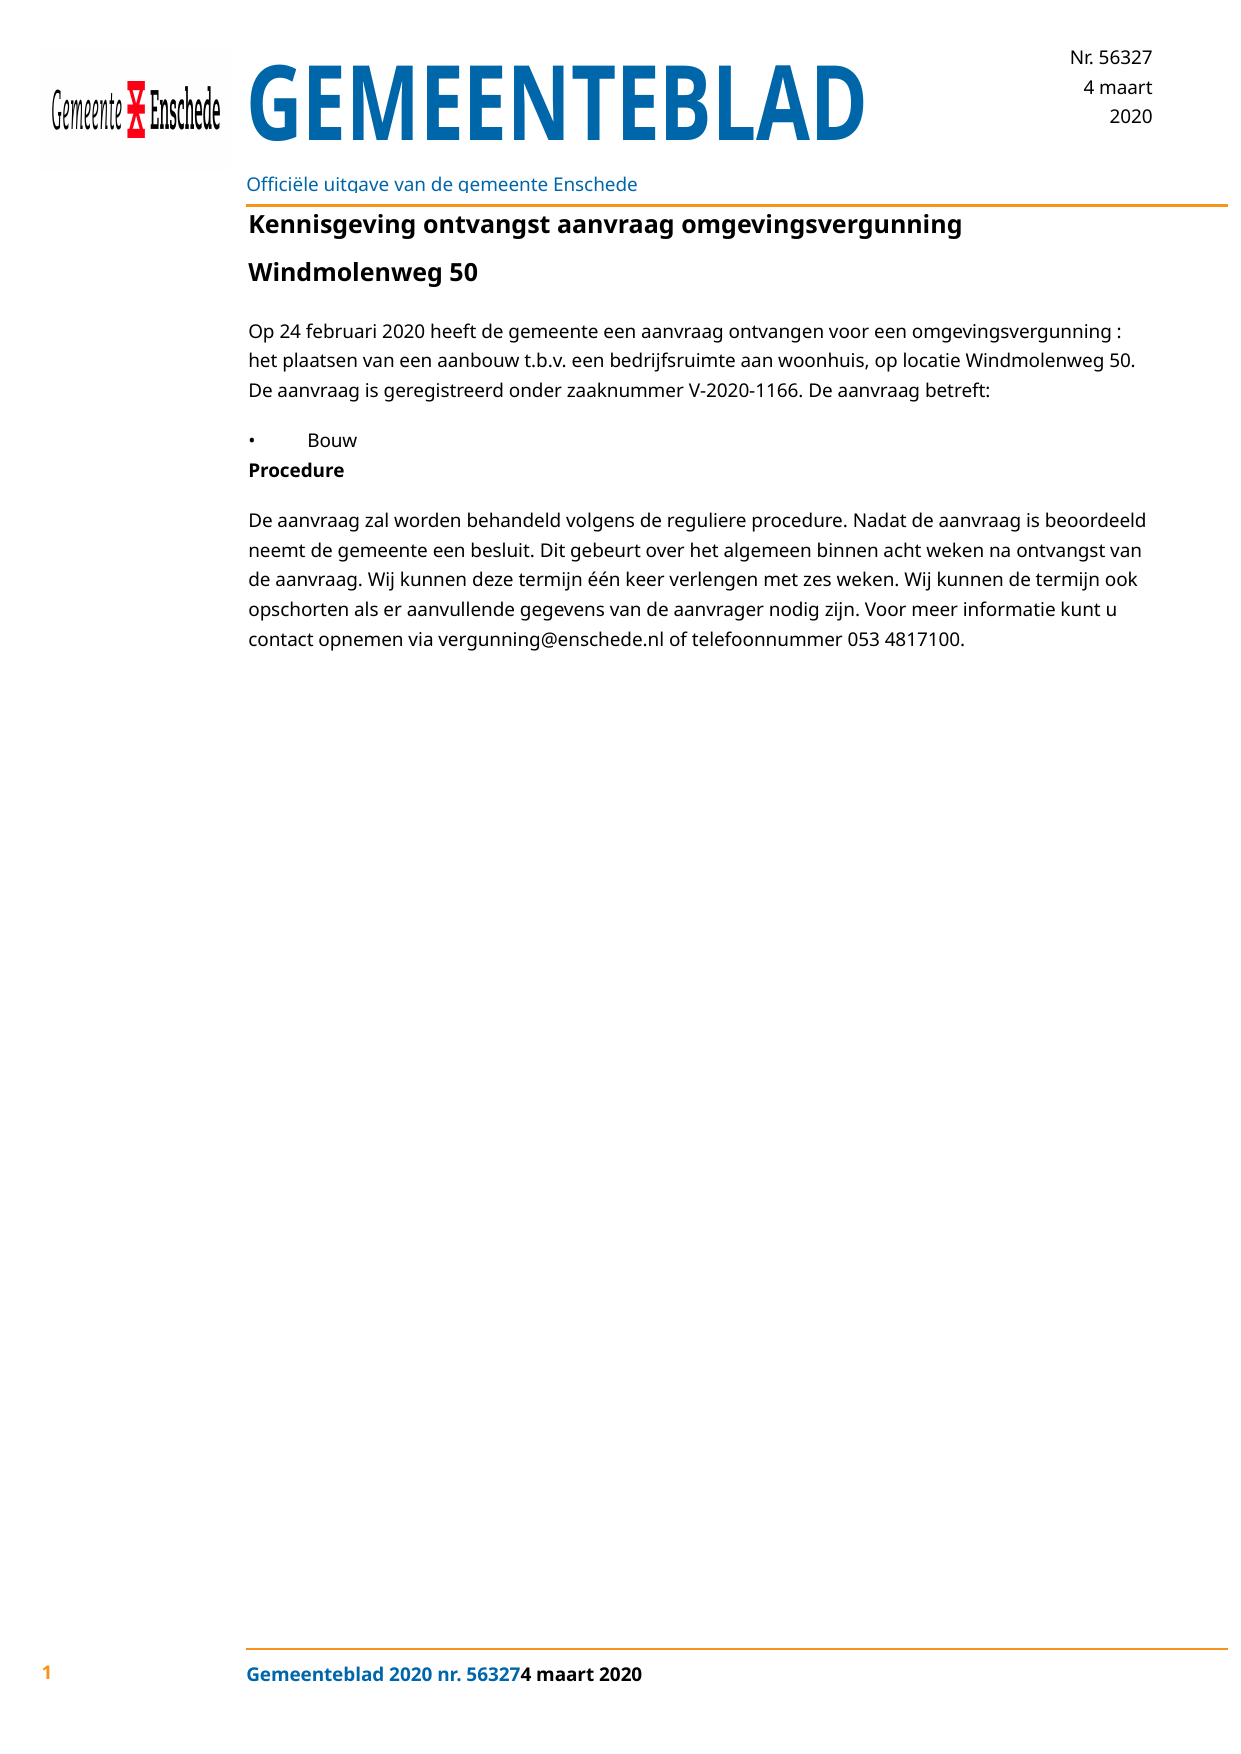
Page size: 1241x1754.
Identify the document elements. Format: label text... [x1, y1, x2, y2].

text De aanvraag zal worden behandeld volgens de reguliere procedure. Nadat de aanvraag is beoordeeld neemt de gemeente een besluit. Dit gebeurt over het algemeen binnen acht weken na ontvangst van de aanvraag. Wij kunnen deze termijn één keer verlengen met zes weken. Wij kunnen de termijn ook opschorten als er aanvullende gegevens van de aanvrager nodig zijn. Voor meer informatie kunt u contact opnemen via vergunning@enschede.nl of telefoonnummer 053 4817100. [248, 507, 1152, 652]
text Procedure [248, 457, 1152, 483]
picture [41, 47, 231, 172]
list Bouw [248, 427, 1152, 453]
text Kennisgeving ontvangst aanvraag omgevingsvergunning Windmolenweg 50 [248, 207, 1152, 288]
text Op 24 februari 2020 heeft de gemeente een aanvraag ontvangen voor een omgevingsvergunning : het plaatsen van een aanbouw t.b.v. een bedrijfsruimte aan woonhuis, op locatie Windmolenweg 50. De aanvraag is geregistreerd onder zaaknummer V-2020-1166. De aanvraag betreft: [248, 318, 1152, 403]
